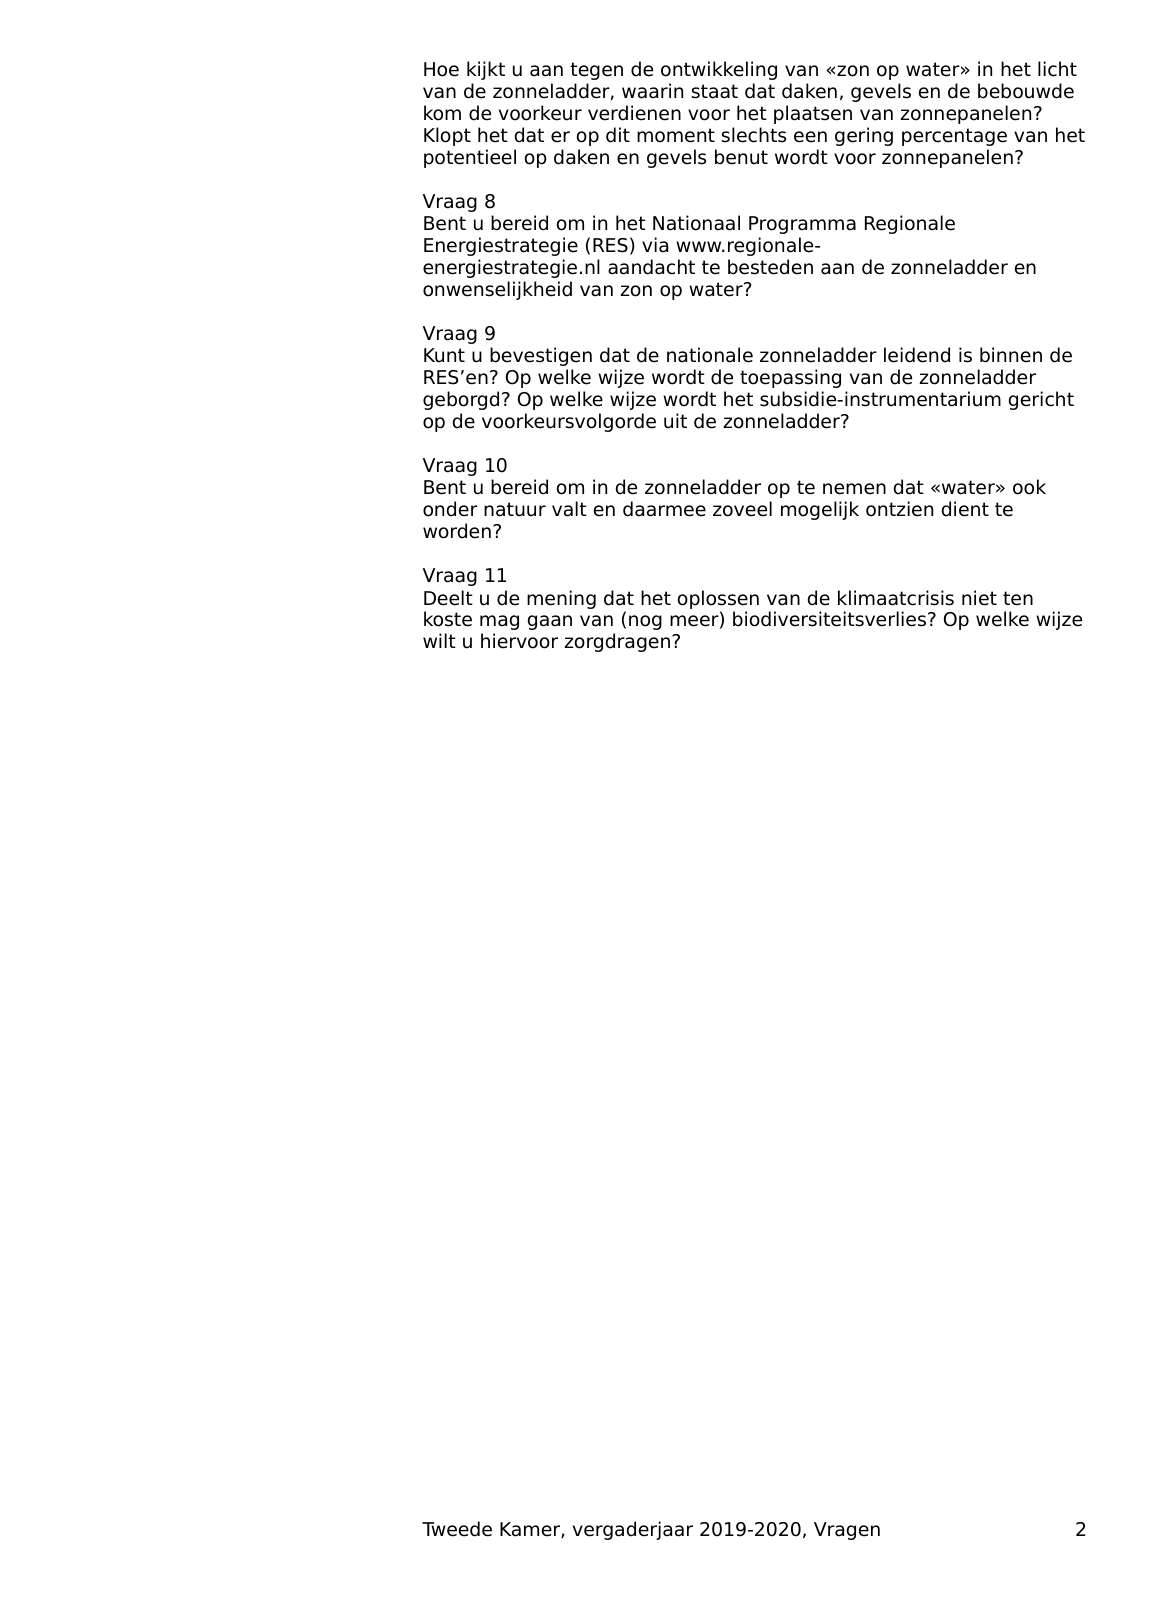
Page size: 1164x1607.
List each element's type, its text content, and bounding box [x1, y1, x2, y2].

text Vraag 11 [422, 565, 1087, 587]
text Vraag 8 [422, 191, 1087, 213]
text Vraag 10 [422, 455, 1087, 477]
text Hoe kijkt u aan tegen de ontwikkeling van «zon op water» in het licht van de zonneladder, waarin staat dat daken, gevels en de bebouwde kom de voorkeur verdienen voor het plaatsen van zonnepanelen? Klopt het dat er op dit moment slechts een gering percentage van het potentieel op daken en gevels benut wordt voor zonnepanelen? [422, 59, 1087, 169]
text Vraag 9 [422, 323, 1087, 345]
text Kunt u bevestigen dat de nationale zonneladder leidend is binnen de RES’en? Op welke wijze wordt de toepassing van de zonneladder geborgd? Op welke wijze wordt het subsidie-instrumentarium gericht op de voorkeursvolgorde uit de zonneladder? [422, 345, 1087, 433]
text Deelt u de mening dat het oplossen van de klimaatcrisis niet ten koste mag gaan van (nog meer) biodiversiteitsverlies? Op welke wijze wilt u hiervoor zorgdragen? [422, 587, 1087, 653]
text Bent u bereid om in het Nationaal Programma Regionale Energiestrategie (RES) via www.regionale-energiestrategie.nl aandacht te besteden aan de zonneladder en onwenselijkheid van zon op water? [422, 213, 1087, 301]
text Bent u bereid om in de zonneladder op te nemen dat «water» ook onder natuur valt en daarmee zoveel mogelijk ontzien dient te worden? [422, 477, 1087, 543]
